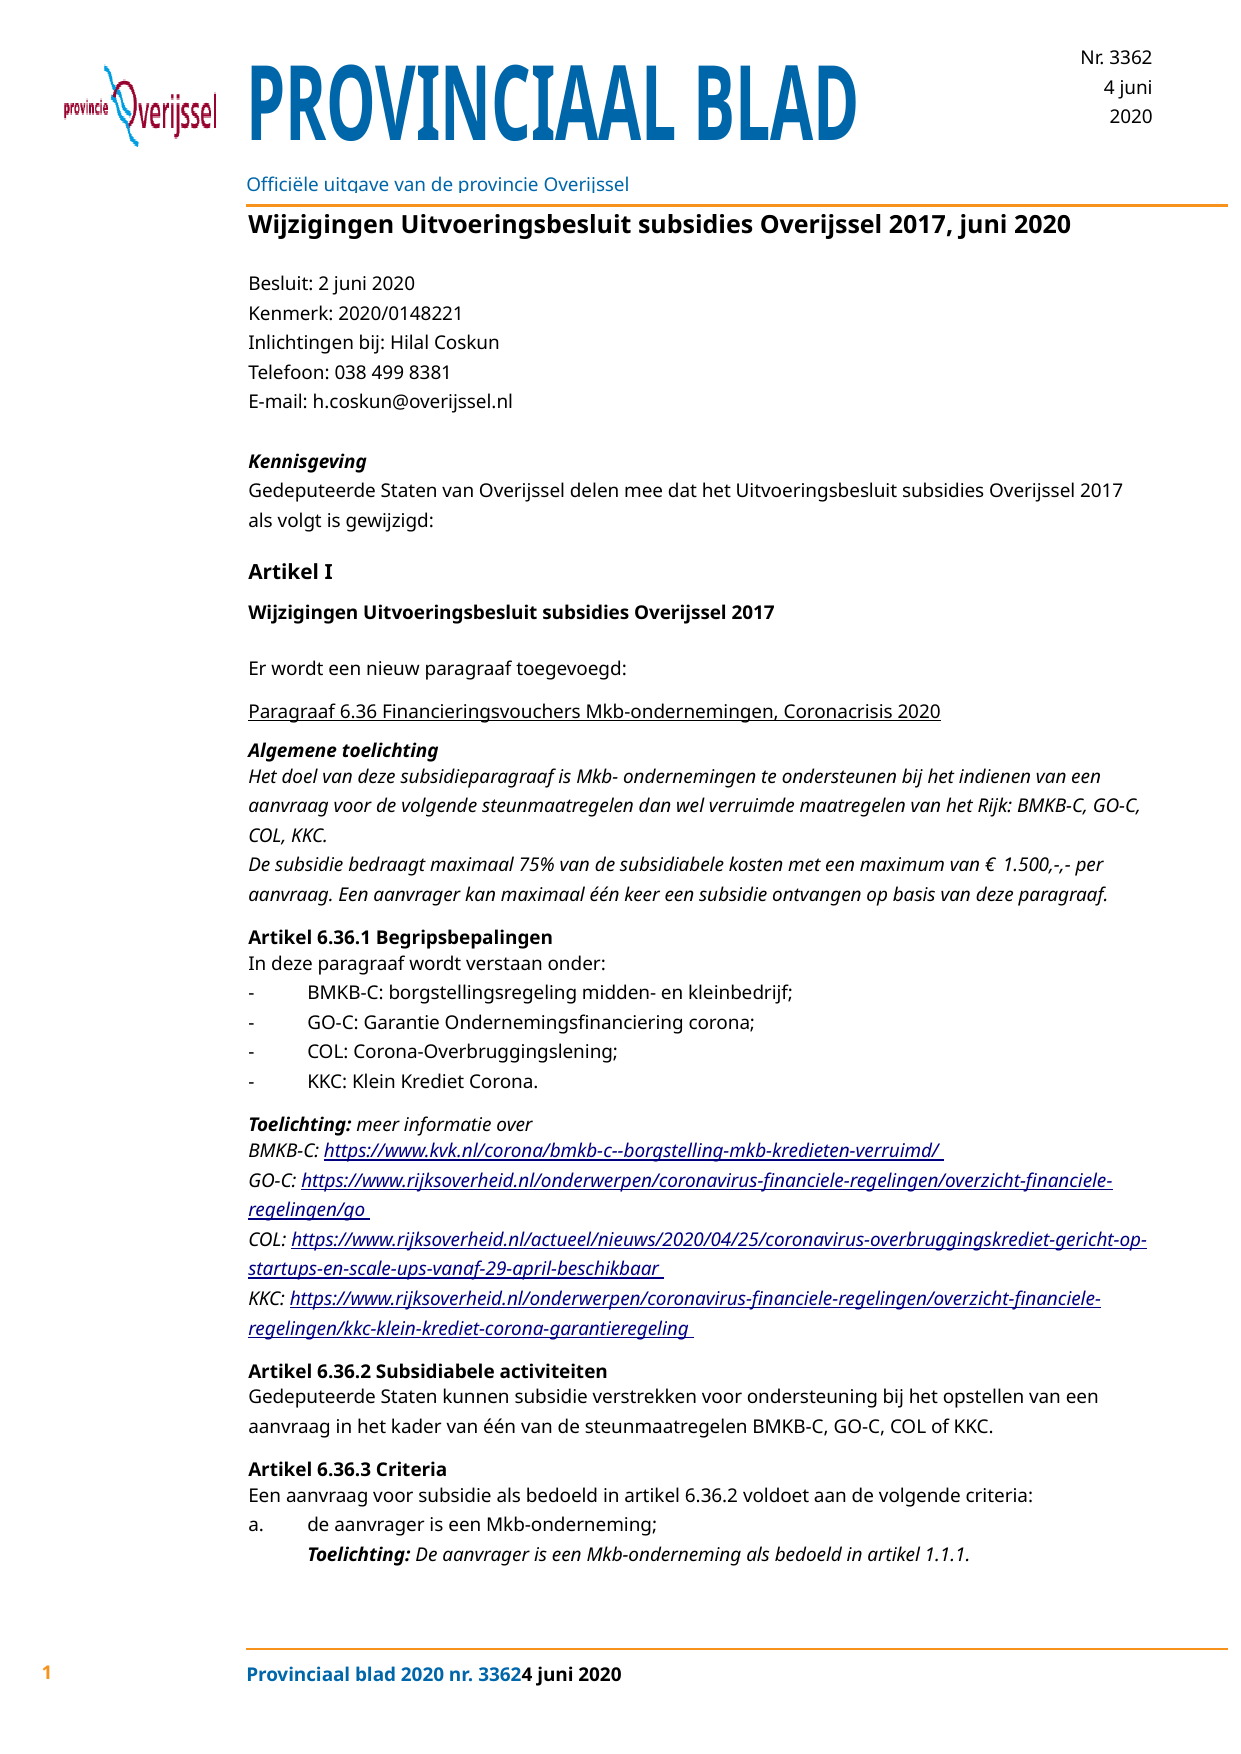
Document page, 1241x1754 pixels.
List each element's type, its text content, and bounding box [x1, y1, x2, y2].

text Artikel I [248, 557, 1152, 586]
text Paragraaf 6.36 Financieringsvouchers Mkb-ondernemingen, Coronacrisis 2020 [248, 698, 1152, 723]
text Gedeputeerde Staten kunnen subsidie verstrekken voor ondersteuning bij het opstellen van een aanvraag in het kader van één van de steunmaatregelen BMKB-C, GO-C, COL of KKC. [248, 1383, 1152, 1439]
text Artikel 6.36.1 Begripsbepalingen [248, 924, 1152, 950]
text BMKB-C: https://www.kvk.nl/corona/bmkb-c--borgstelling-mkb-kredieten-verruimd/ [248, 1137, 1152, 1163]
list KKC: Klein Krediet Corona. [248, 1068, 1152, 1094]
list COL: Corona-Overbruggingslening; [248, 1039, 1152, 1064]
text COL: https://www.rijksoverheid.nl/actueel/nieuws/2020/04/25/coronavirus-overbruggingskrediet-gericht-op-startups-en-scale-ups-vanaf-29-april-beschikbaar [248, 1226, 1152, 1281]
text Het doel van deze subsidieparagraaf is Mkb- ondernemingen te ondersteunen bij het indienen van een aanvraag voor de volgende steunmaatregelen dan wel verruimde maatregelen van het Rijk: BMKB-C, GO-C, COL, KKC. [248, 763, 1152, 848]
text Kenmerk: 2020/0148221 [248, 300, 1152, 326]
text Algemene toelichting [248, 737, 1152, 763]
picture [41, 47, 231, 172]
list BMKB-C: borgstellingsregeling midden- en kleinbedrijf; [248, 979, 1152, 1005]
text Een aanvraag voor subsidie als bedoeld in artikel 6.36.2 voldoet aan de volgende criteria: [248, 1482, 1152, 1508]
text GO-C: https://www.rijksoverheid.nl/onderwerpen/coronavirus-financiele-regelingen/overzicht-financiele-regelingen/go [248, 1167, 1152, 1222]
text Artikel 6.36.3 Criteria [248, 1456, 1152, 1482]
list GO-C: Garantie Ondernemingsfinanciering corona; [248, 1009, 1152, 1035]
text Wijzigingen Uitvoeringsbesluit subsidies Overijssel 2017 [248, 599, 1152, 625]
text Besluit: 2 juni 2020 [248, 270, 1152, 296]
text KKC: https://www.rijksoverheid.nl/onderwerpen/coronavirus-financiele-regelingen/overzicht-financiele-regelingen/kkc-klein-krediet-corona-garantieregeling [248, 1285, 1152, 1340]
text Toelichting: meer informatie over [248, 1111, 1152, 1137]
text E-mail: h.coskun@overijssel.nl [248, 389, 1152, 414]
text Wijzigingen Uitvoeringsbesluit subsidies Overijssel 2017, juni 2020 [248, 207, 1152, 241]
text Kennisgeving [248, 448, 1152, 473]
text De subsidie bedraagt maximaal 75% van de subsidiabele kosten met een maximum van € 1.500,-,- per aanvraag. Een aanvrager kan maximaal één keer een subsidie ontvangen op basis van deze paragraaf. [248, 852, 1152, 907]
text Telefoon: 038 499 8381 [248, 359, 1152, 385]
text Gedeputeerde Staten van Overijssel delen mee dat het Uitvoeringsbesluit subsidies Overijssel 2017 als volgt is gewijzigd: [248, 477, 1152, 533]
text Artikel 6.36.2 Subsidiabele activiteiten [248, 1358, 1152, 1383]
text Er wordt een nieuw paragraaf toegevoegd: [248, 655, 1152, 680]
text Inlichtingen bij: Hilal Coskun [248, 329, 1152, 355]
list Toelichting: De aanvrager is een Mkb-onderneming als bedoeld in artikel 1.1.1. [248, 1541, 1152, 1567]
list de aanvrager is een Mkb-onderneming; [248, 1512, 1152, 1537]
text In deze paragraaf wordt verstaan onder: [248, 950, 1152, 976]
